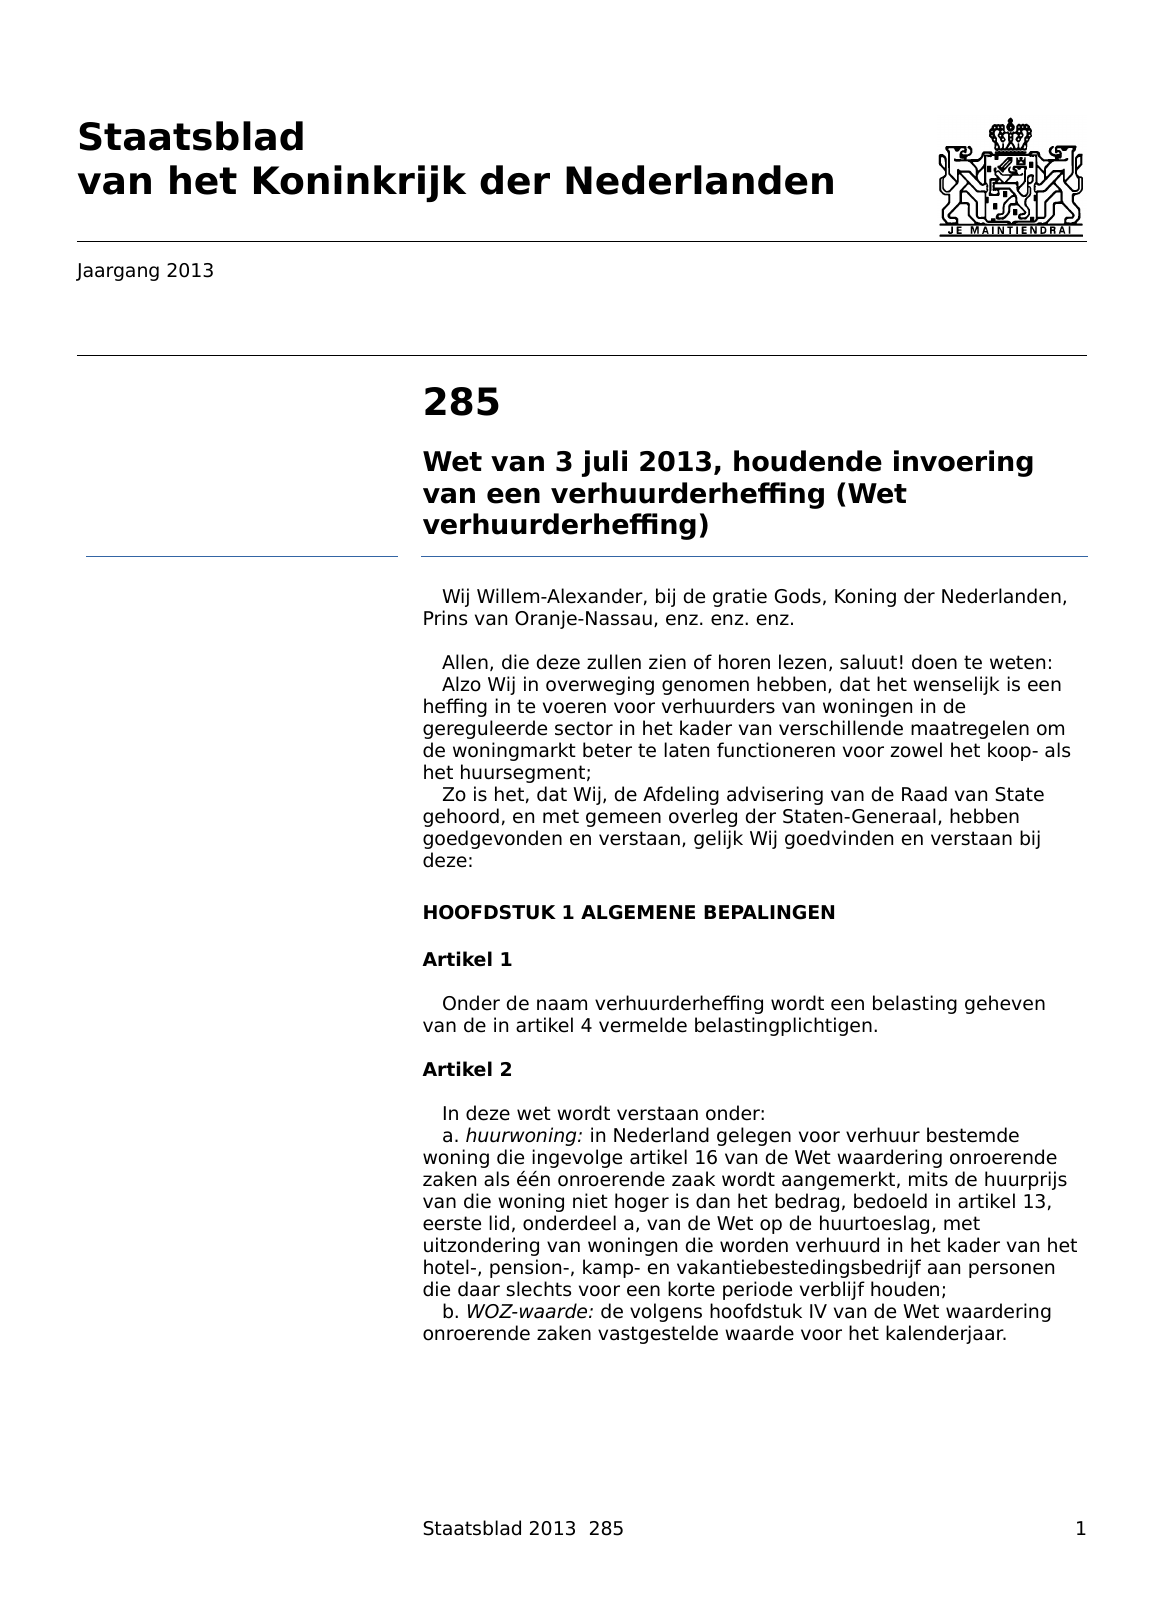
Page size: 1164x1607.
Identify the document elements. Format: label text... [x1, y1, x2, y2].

subtitle 285 [422, 381, 1087, 424]
text Onder de naam verhuurderheffing wordt een belasting geheven van de in artikel 4 vermelde belastingplichtigen. [422, 993, 1087, 1037]
table_cell Jaargang 2013 [77, 242, 1087, 355]
text Wet van 3 juli 2013, houdende invoering van een verhuurderheffing (Wet verhuurderheffing) [422, 447, 1087, 541]
text In deze wet wordt verstaan onder: [422, 1103, 1087, 1125]
table_header Staatsblad van het Koninkrijk der Nederlanden [77, 100, 886, 241]
text Alzo Wij in overweging genomen hebben, dat het wenselijk is een heffing in te voeren voor verhuurders van woningen in de gereguleerde sector in het kader van verschillende maatregelen om de woningmarkt beter te laten functioneren voor zowel het koop- als het huursegment; [422, 674, 1087, 784]
text Zo is het, dat Wij, de Afdeling advisering van de Raad van State gehoord, en met gemeen overleg der Staten-Generaal, hebben goedgevonden en verstaan, gelijk Wij goedvinden en verstaan bij deze: [422, 784, 1087, 872]
subtitle Artikel 1 [422, 948, 1087, 971]
text a. huurwoning: in Nederland gelegen voor verhuur bestemde woning die ingevolge artikel 16 van de Wet waardering onroerende zaken als één onroerende zaak wordt aangemerkt, mits de huurprijs van die woning niet hoger is dan het bedrag, bedoeld in artikel 13, eerste lid, onderdeel a, van de Wet op de huurtoeslag, met uitzondering van woningen die worden verhuurd in het kader van het hotel-, pension-, kamp- en vakantiebestedingsbedrijf aan personen die daar slechts voor een korte periode verblijf houden; [422, 1125, 1087, 1301]
text Allen, die deze zullen zien of horen lezen, saluut! doen te weten: [422, 652, 1087, 674]
text Wij Willem-Alexander, bij de gratie Gods, Koning der Nederlanden, Prins van Oranje-Nassau, enz. enz. enz. [422, 586, 1087, 629]
table_header [886, 100, 1087, 241]
picture [936, 115, 1087, 240]
subtitle HOOFDSTUK 1 ALGEMENE BEPALINGEN [422, 902, 1087, 923]
subtitle Artikel 2 [422, 1059, 1087, 1081]
text b. WOZ-waarde: de volgens hoofdstuk IV van de Wet waardering onroerende zaken vastgestelde waarde voor het kalenderjaar. [422, 1301, 1087, 1345]
